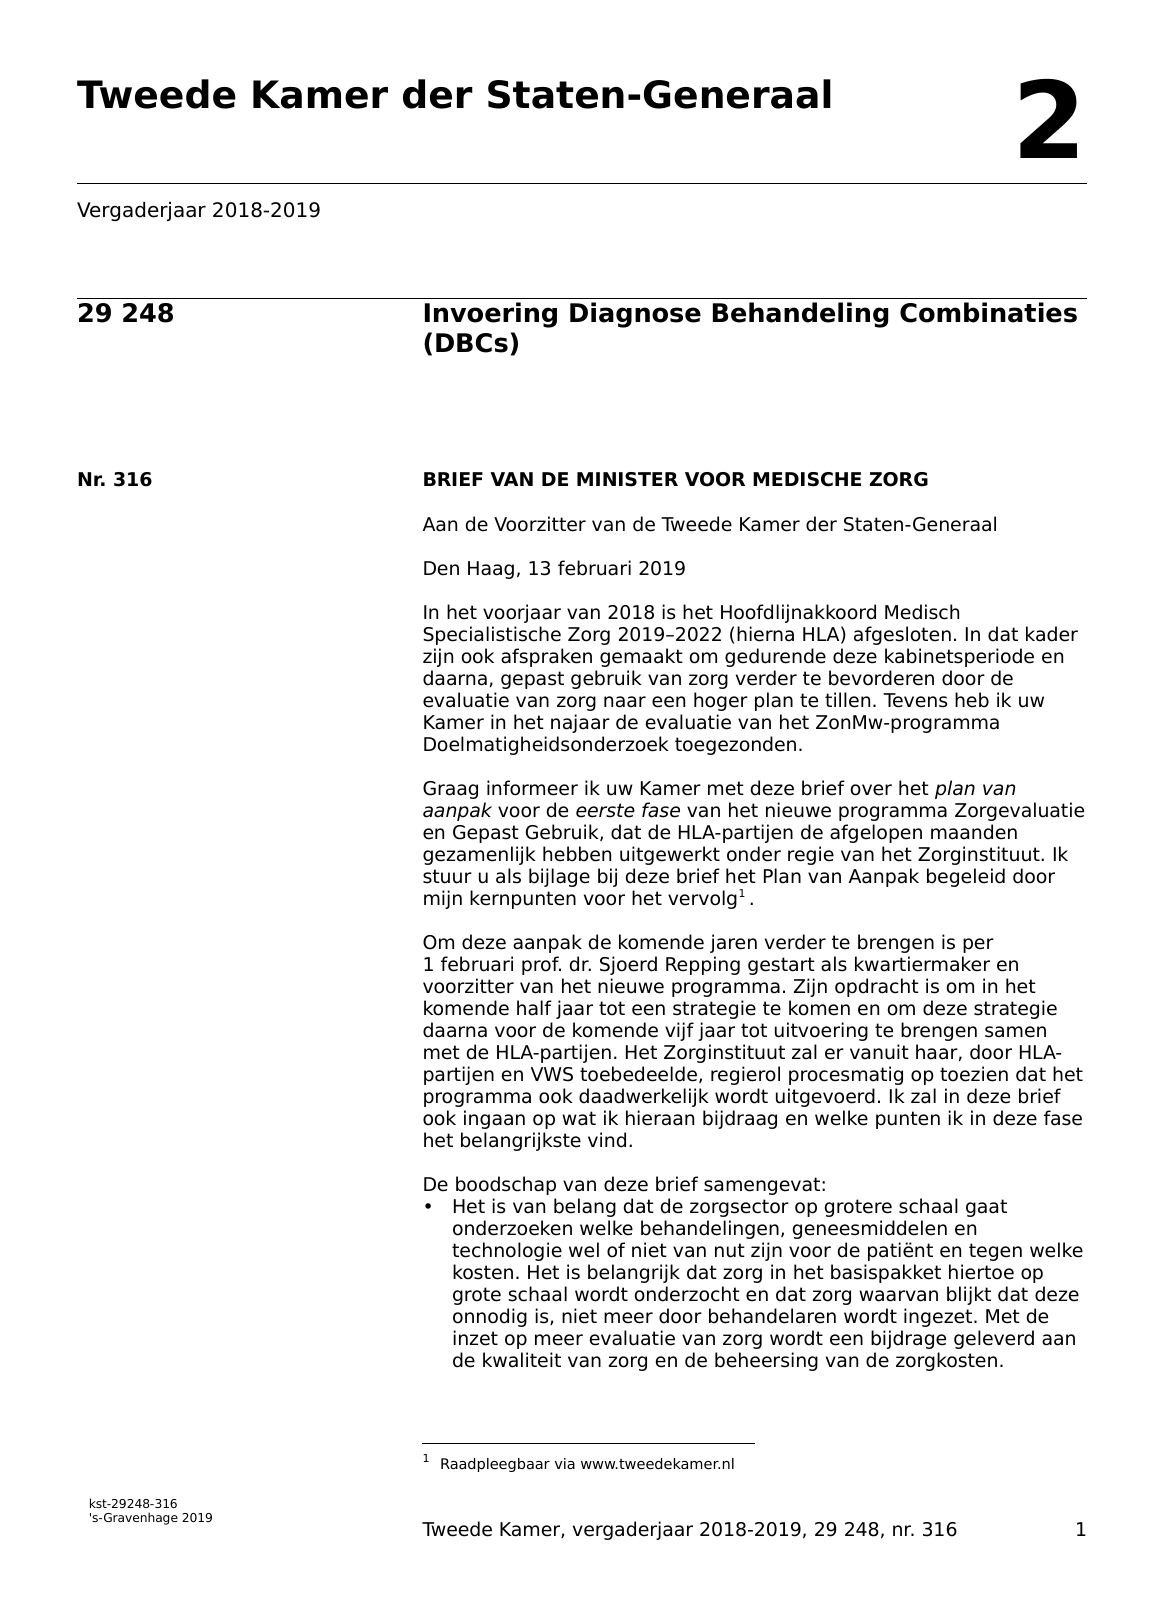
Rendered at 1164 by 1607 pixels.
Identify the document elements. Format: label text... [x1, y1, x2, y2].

text In het voorjaar van 2018 is het Hoofdlijnakkoord Medisch Specialistische Zorg 2019–2022 (hierna HLA) afgesloten. In dat kader zijn ook afspraken gemaakt om gedurende deze kabinetsperiode en daarna, gepast gebruik van zorg verder te bevorderen door de evaluatie van zorg naar een hoger plan te tillen. Tevens heb ik uw Kamer in het najaar de evaluatie van het ZonMw-programma Doelmatigheidsonderzoek toegezonden. [422, 602, 1087, 756]
table_header Tweede Kamer der Staten-Generaal [77, 59, 886, 183]
text Om deze aanpak de komende jaren verder te brengen is per 1 februari prof. dr. Sjoerd Repping gestart als kwartiermaker en voorzitter van het nieuwe programma. Zijn opdracht is om in het komende half jaar tot een strategie te komen en om deze strategie daarna voor de komende vijf jaar tot uitvoering te brengen samen met de HLA-partijen. Het Zorginstituut zal er vanuit haar, door HLA-partijen en VWS toebedeelde, regierol procesmatig op toezien dat het programma ook daadwerkelijk wordt uitgevoerd. Ik zal in deze brief ook ingaan op wat ik hieraan bijdraag en welke punten ik in deze fase het belangrijkste vind. [422, 932, 1087, 1152]
table_cell Vergaderjaar 2018-2019 [77, 184, 1087, 298]
text Aan de Voorzitter van de Tweede Kamer der Staten-Generaal [422, 513, 1087, 536]
text De boodschap van deze brief samengevat: [422, 1174, 1087, 1196]
text Raadpleegbaar via www.tweedekamer.nl [422, 1452, 1087, 1474]
text kst-29248-316 [88, 1497, 323, 1511]
subtitle 29 248 Invoering Diagnose Behandeling Combinaties (DBCs) [77, 299, 1087, 358]
text Graag informeer ik uw Kamer met deze brief over het plan van aanpak voor de eerste fase van het nieuwe programma Zorgevaluatie en Gepast Gebruik, dat de HLA-partijen de afgelopen maanden gezamenlijk hebben uitgewerkt onder regie van het Zorginstituut. Ik stuur u als bijlage bij deze brief het Plan van Aanpak begeleid door mijn kernpunten voor het vervolg. [422, 778, 1087, 910]
table_header 2 [886, 59, 1087, 183]
text • Het is van belang dat de zorgsector op grotere schaal gaat onderzoeken welke behandelingen, geneesmiddelen en technologie wel of niet van nut zijn voor de patiënt en tegen welke kosten. Het is belangrijk dat zorg in het basispakket hiertoe op grote schaal wordt onderzocht en dat zorg waarvan blijkt dat deze onnodig is, niet meer door behandelaren wordt ingezet. Met de inzet op meer evaluatie van zorg wordt een bijdrage geleverd aan de kwaliteit van zorg en de beheersing van de zorgkosten. [422, 1196, 1087, 1372]
text 's-Gravenhage 2019 [88, 1511, 323, 1525]
text Den Haag, 13 februari 2019 [422, 558, 1087, 580]
subtitle Nr. 316 BRIEF VAN DE MINISTER VOOR MEDISCHE ZORG [77, 469, 1087, 491]
